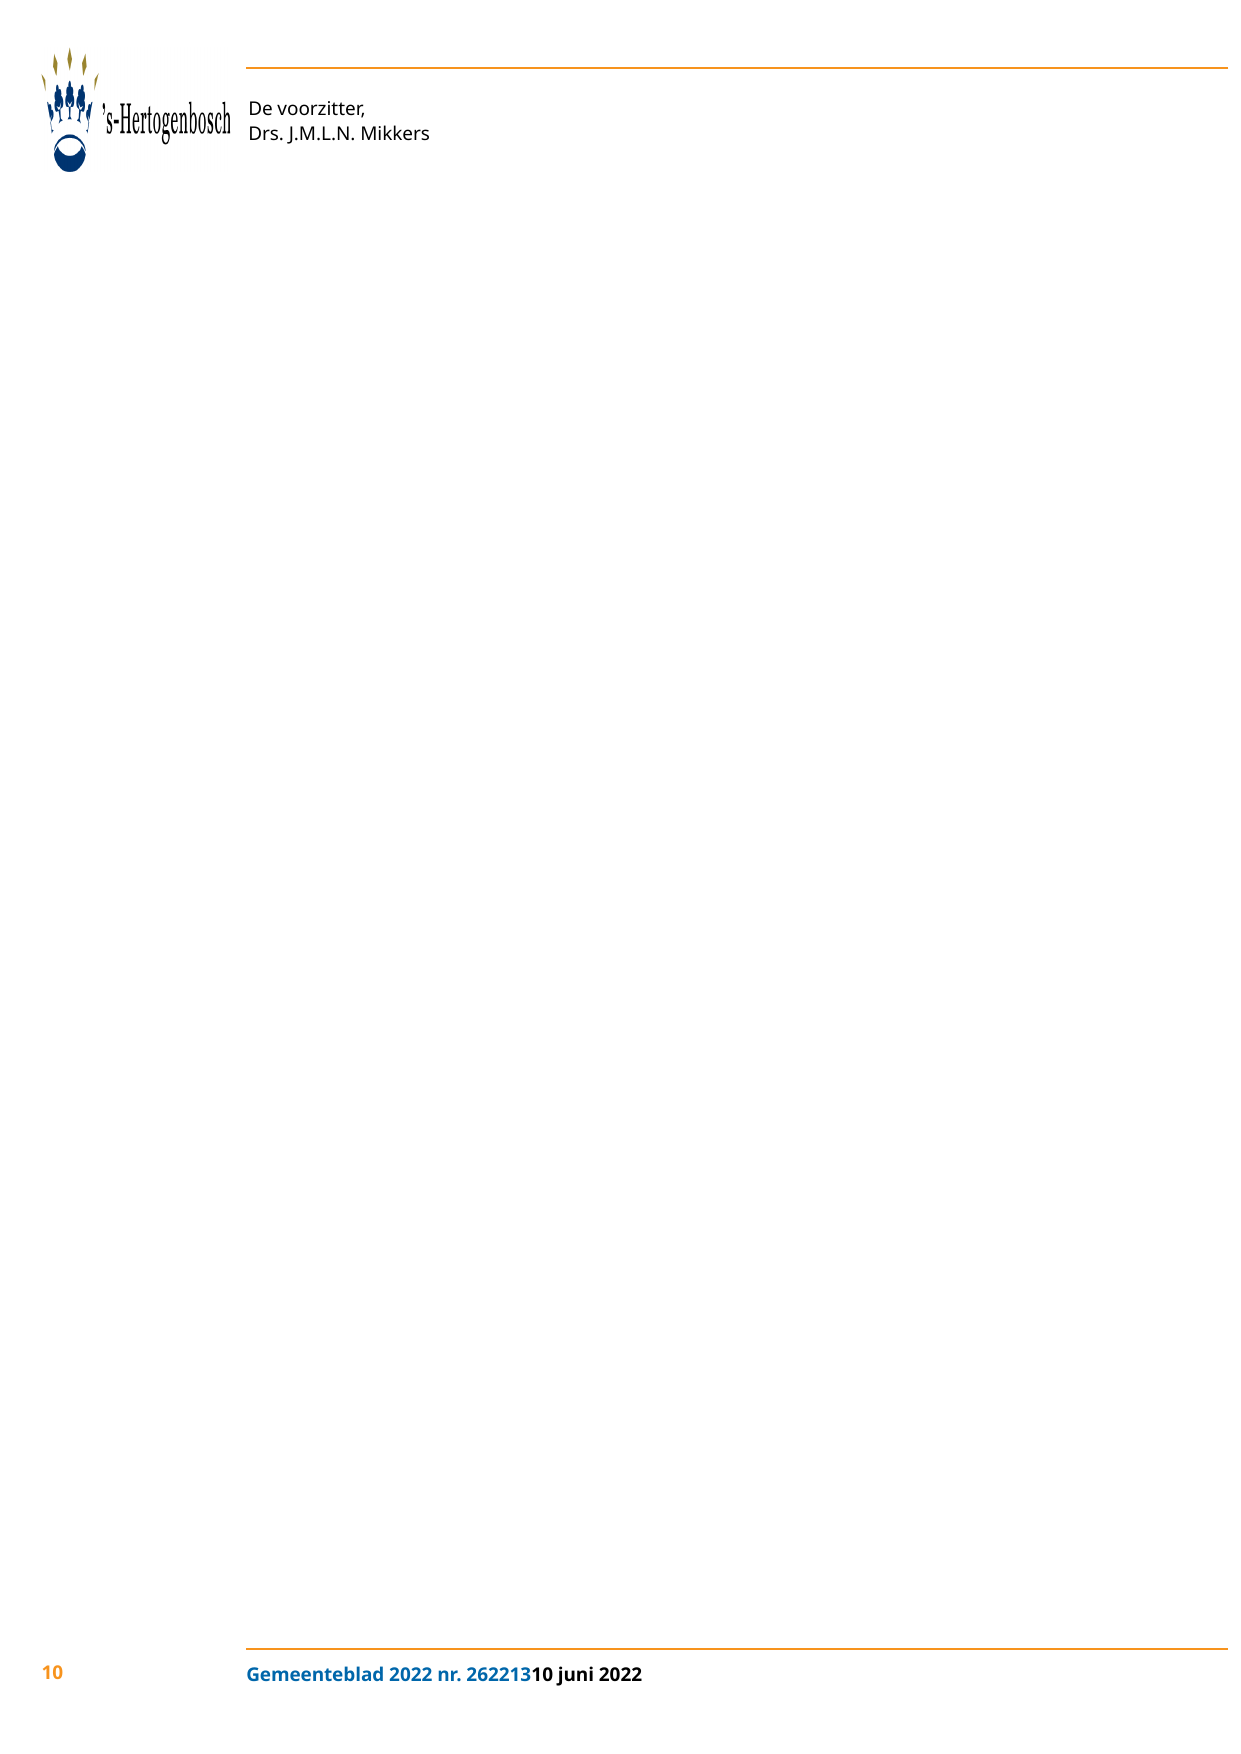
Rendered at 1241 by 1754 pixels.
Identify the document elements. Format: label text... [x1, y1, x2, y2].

picture [41, 47, 231, 172]
text De voorzitter, [248, 95, 1152, 121]
text Drs. J.M.L.N. Mikkers [248, 121, 1152, 146]
